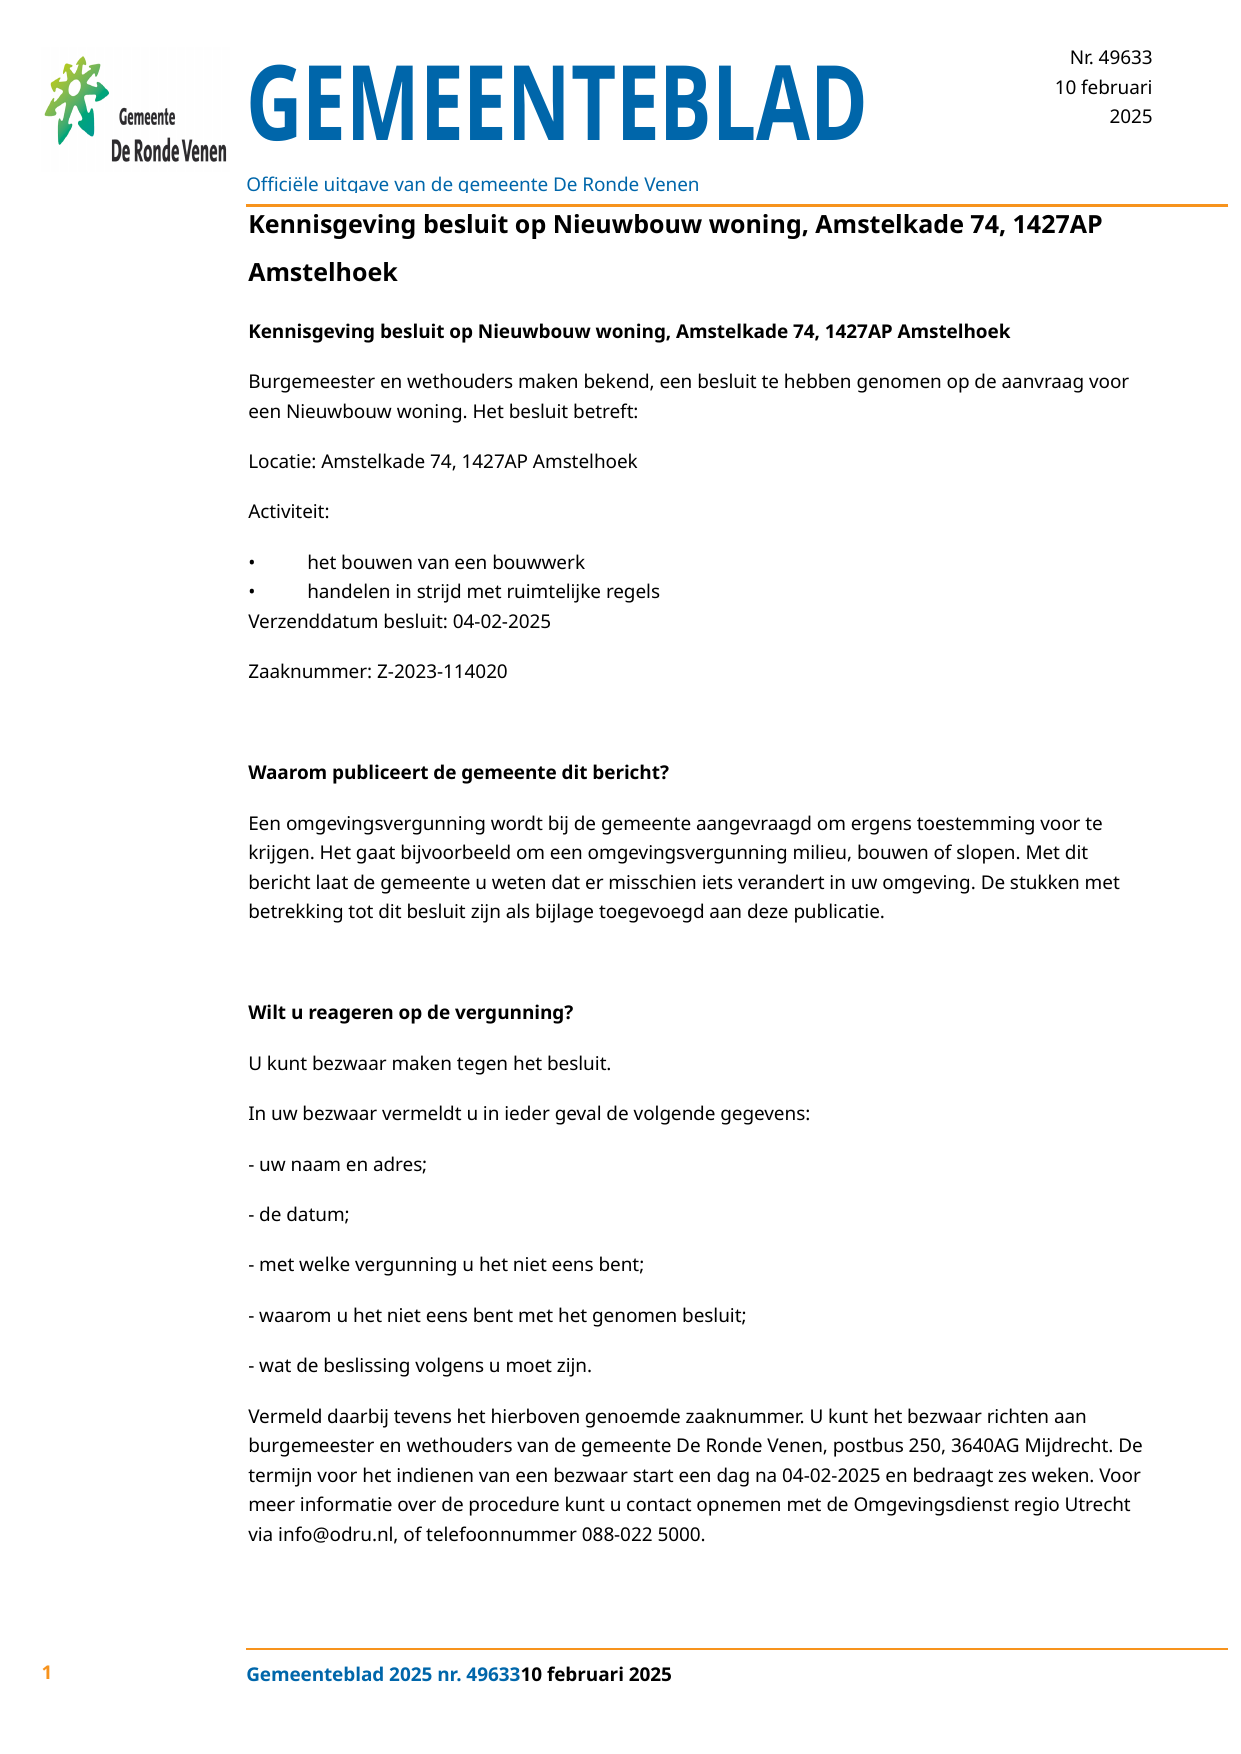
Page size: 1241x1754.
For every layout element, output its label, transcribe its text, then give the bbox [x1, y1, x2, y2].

list handelen in strijd met ruimtelijke regels [248, 579, 1152, 604]
text Waarom publiceert de gemeente dit bericht? [248, 759, 1152, 785]
text Een omgevingsvergunning wordt bij de gemeente aangevraagd om ergens toestemming voor te krijgen. Het gaat bijvoorbeeld om een omgevingsvergunning milieu, bouwen of slopen. Met dit bericht laat de gemeente u weten dat er misschien iets verandert in uw omgeving. De stukken met betrekking tot dit besluit zijn als bijlage toegevoegd aan deze publicatie. [248, 810, 1152, 924]
text - wat de beslissing volgens u moet zijn. [248, 1352, 1152, 1378]
text In uw bezwaar vermeldt u in ieder geval de volgende gegevens: [248, 1100, 1152, 1126]
text Kennisgeving besluit op Nieuwbouw woning, Amstelkade 74, 1427AP Amstelhoek [248, 318, 1152, 344]
text Kennisgeving besluit op Nieuwbouw woning, Amstelkade 74, 1427AP Amstelhoek [248, 207, 1152, 288]
picture [41, 47, 231, 172]
text Vermeld daarbij tevens het hierboven genoemde zaaknummer. U kunt het bezwaar richten aan burgemeester en wethouders van de gemeente De Ronde Venen, postbus 250, 3640AG Mijdrecht. De termijn voor het indienen van een bezwaar start een dag na 04-02-2025 en bedraagt zes weken. Voor meer informatie over de procedure kunt u contact opnemen met de Omgevingsdienst regio Utrecht via info@odru.nl, of telefoonnummer 088-022 5000. [248, 1403, 1152, 1547]
list het bouwen van een bouwwerk [248, 549, 1152, 575]
text - met welke vergunning u het niet eens bent; [248, 1252, 1152, 1277]
text Verzenddatum besluit: 04-02-2025 [248, 608, 1152, 634]
text Locatie: Amstelkade 74, 1427AP Amstelhoek [248, 448, 1152, 474]
text Activiteit: [248, 499, 1152, 524]
text Zaaknummer: Z-2023-114020 [248, 659, 1152, 684]
text - de datum; [248, 1201, 1152, 1227]
text - uw naam en adres; [248, 1151, 1152, 1177]
text - waarom u het niet eens bent met het genomen besluit; [248, 1302, 1152, 1328]
text Wilt u reageren op de vergunning? [248, 999, 1152, 1025]
text Burgemeester en wethouders maken bekend, een besluit te hebben genomen op de aanvraag voor een Nieuwbouw woning. Het besluit betreft: [248, 368, 1152, 424]
text U kunt bezwaar maken tegen het besluit. [248, 1050, 1152, 1076]
